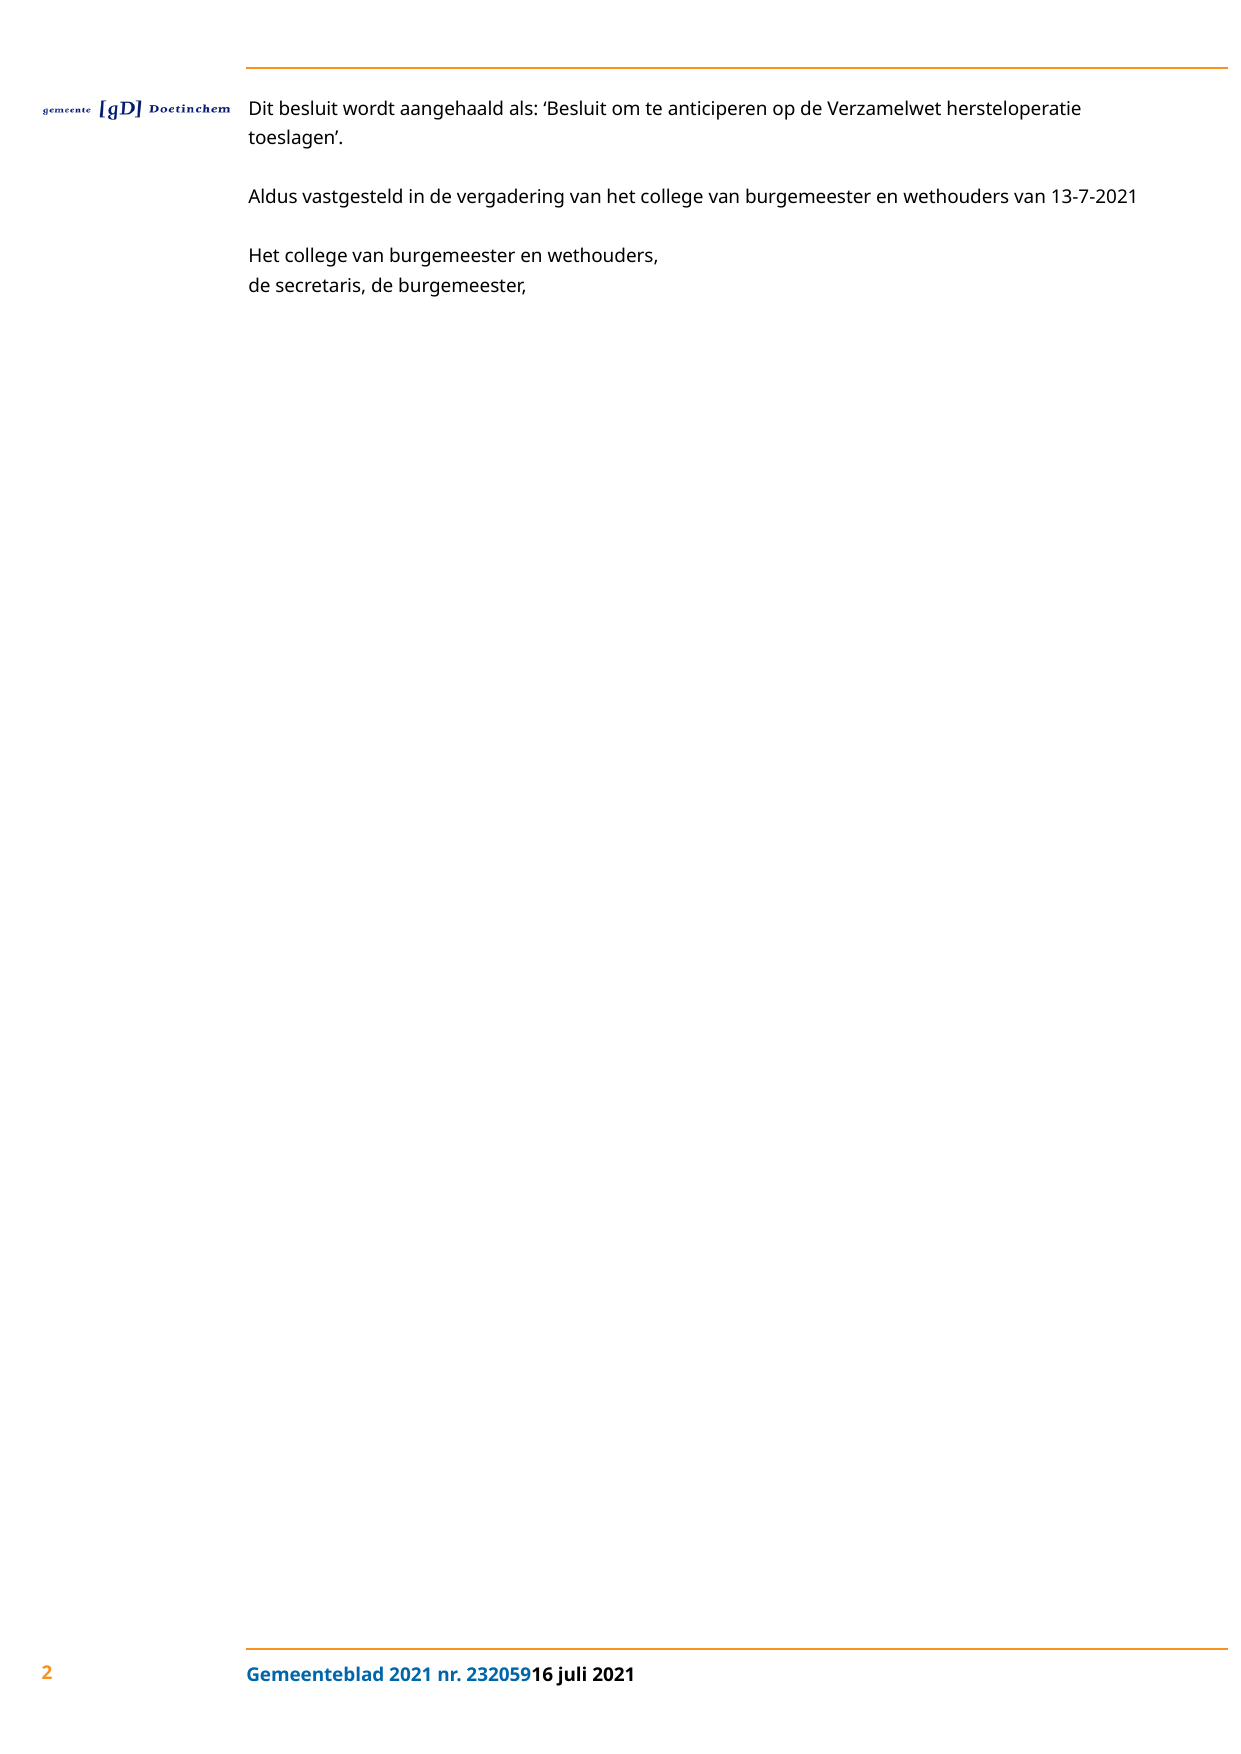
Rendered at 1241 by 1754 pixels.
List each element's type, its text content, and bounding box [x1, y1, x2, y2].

picture [41, 47, 231, 172]
text de secretaris, de burgemeester, [248, 272, 1152, 298]
text Aldus vastgesteld in de vergadering van het college van burgemeester en wethouders van 13-7-2021 [248, 183, 1152, 209]
text Dit besluit wordt aangehaald als: ‘Besluit om te anticiperen op de Verzamelwet hersteloperatie toeslagen’. [248, 95, 1152, 150]
text Het college van burgemeester en wethouders, [248, 243, 1152, 268]
